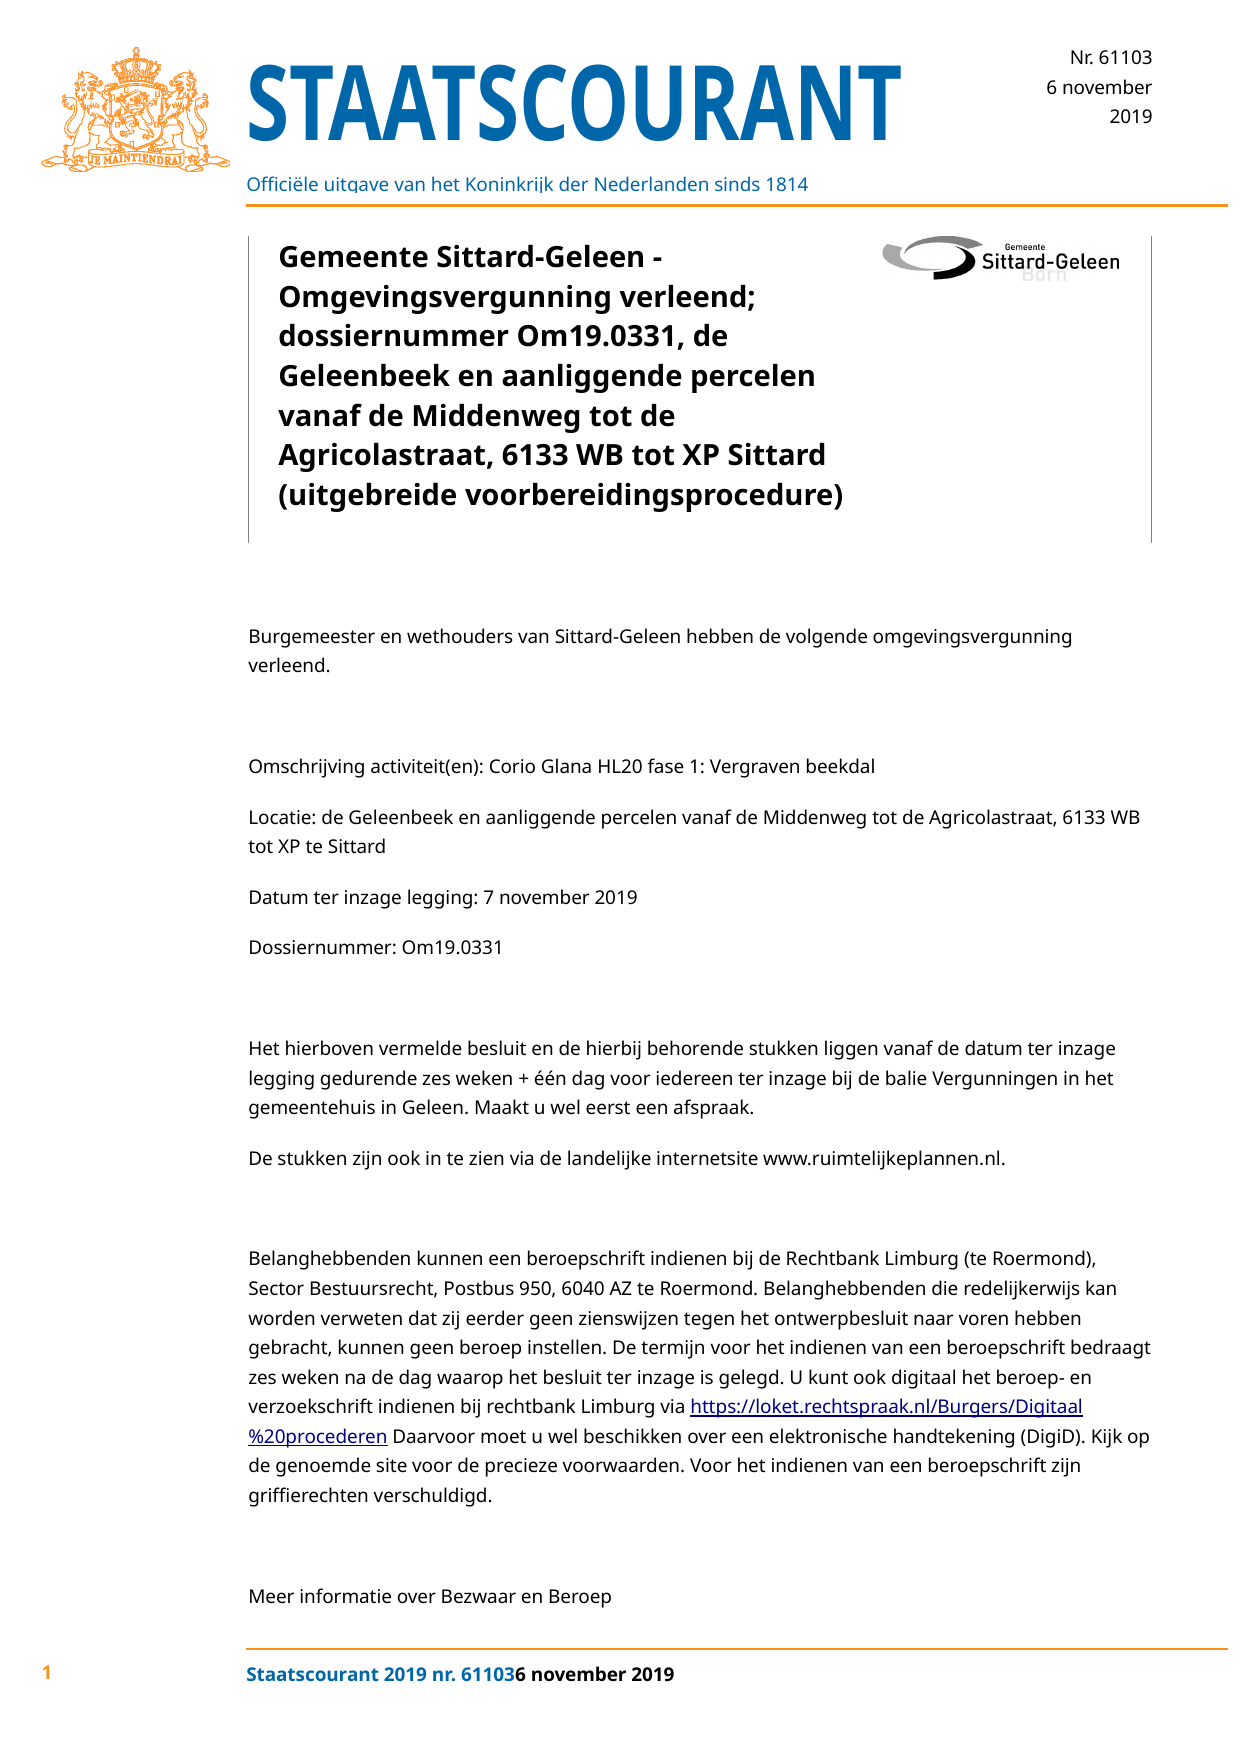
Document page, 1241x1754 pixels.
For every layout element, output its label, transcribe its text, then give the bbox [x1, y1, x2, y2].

text Meer informatie over Bezwaar en Beroep [248, 1583, 1152, 1609]
table_header [850, 236, 1151, 543]
text De stukken zijn ook in te zien via de landelijke internetsite www.ruimtelijkeplannen.nl. [248, 1145, 1152, 1171]
text Burgemeester en wethouders van Sittard-Geleen hebben de volgende omgevingsvergunning verleend. [248, 623, 1152, 678]
text Omschrijving activiteit(en): Corio Glana HL20 fase 1: Vergraven beekdal [248, 753, 1152, 779]
table_header Gemeente Sittard-Geleen - Omgevingsvergunning verleend; dossiernummer Om19.0331, de Geleenbeek en aanliggende percelen vanaf de Middenweg tot de Agricolastraat, 6133 WB tot XP Sittard (uitgebreide voorbereidingsprocedure) [249, 236, 850, 543]
text Het hierboven vermelde besluit en de hierbij behorende stukken liggen vanaf de datum ter inzage legging gedurende zes weken + één dag voor iedereen ter inzage bij de balie Vergunningen in het gemeentehuis in Geleen. Maakt u wel eerst een afspraak. [248, 1035, 1152, 1120]
text Datum ter inzage legging: 7 november 2019 [248, 884, 1152, 910]
text Belanghebbenden kunnen een beroepschrift indienen bij de Rechtbank Limburg (te Roermond), Sector Bestuursrecht, Postbus 950, 6040 AZ te Roermond. Belanghebbenden die redelijkerwijs kan worden verweten dat zij eerder geen zienswijzen tegen het ontwerpbesluit naar voren hebben gebracht, kunnen geen beroep instellen. De termijn voor het indienen van een beroepschrift bedraagt zes weken na de dag waarop het besluit ter inzage is gelegd. U kunt ook digitaal het beroep- en verzoekschrift indienen bij rechtbank Limburg via https://loket.rechtspraak.nl/Burgers/Digitaal%20procederen Daarvoor moet u wel beschikken over een elektronische handtekening (DigiD). Kijk op de genoemde site voor de precieze voorwaarden. Voor het indienen van een beroepschrift zijn griffierechten verschuldigd. [248, 1246, 1152, 1508]
text Locatie: de Geleenbeek en aanliggende percelen vanaf de Middenweg tot de Agricolastraat, 6133 WB tot XP te Sittard [248, 804, 1152, 859]
text Dossiernummer: Om19.0331 [248, 934, 1152, 960]
picture [882, 236, 1119, 281]
picture [41, 47, 231, 172]
